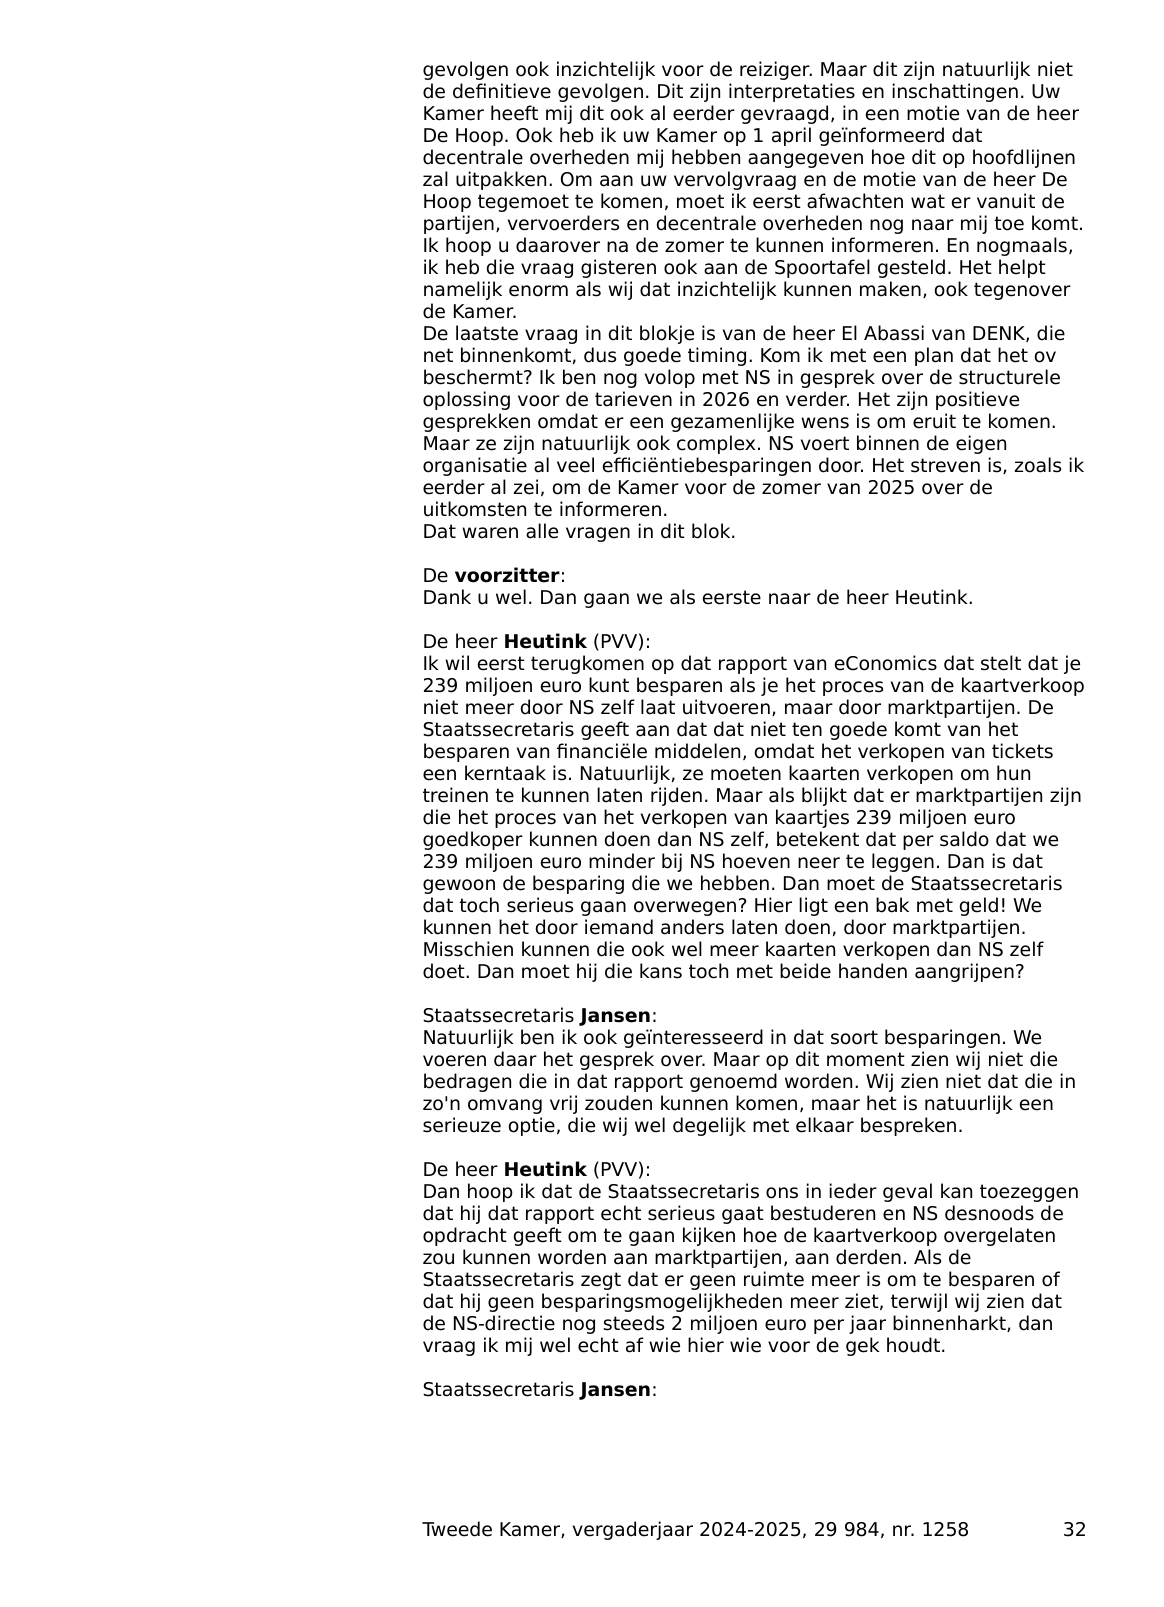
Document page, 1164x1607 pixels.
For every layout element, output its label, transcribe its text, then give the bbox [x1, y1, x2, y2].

text Dank u wel. Dan gaan we als eerste naar de heer Heutink. [422, 587, 1087, 609]
text gevolgen ook inzichtelijk voor de reiziger. Maar dit zijn natuurlijk niet de definitieve gevolgen. Dit zijn interpretaties en inschattingen. Uw Kamer heeft mij dit ook al eerder gevraagd, in een motie van de heer De Hoop. Ook heb ik uw Kamer op 1 april geïnformeerd dat decentrale overheden mij hebben aangegeven hoe dit op hoofdlijnen zal uitpakken. Om aan uw vervolgvraag en de motie van de heer De Hoop tegemoet te komen, moet ik eerst afwachten wat er vanuit de partijen, vervoerders en decentrale overheden nog naar mij toe komt. Ik hoop u daarover na de zomer te kunnen informeren. En nogmaals, ik heb die vraag gisteren ook aan de Spoortafel gesteld. Het helpt namelijk enorm als wij dat inzichtelijk kunnen maken, ook tegenover de Kamer. [422, 59, 1087, 323]
text De heer Heutink (PVV): [422, 1159, 1087, 1181]
text Ik wil eerst terugkomen op dat rapport van eConomics dat stelt dat je 239 miljoen euro kunt besparen als je het proces van de kaartverkoop niet meer door NS zelf laat uitvoeren, maar door marktpartijen. De Staatssecretaris geeft aan dat dat niet ten goede komt van het besparen van financiële middelen, omdat het verkopen van tickets een kerntaak is. Natuurlijk, ze moeten kaarten verkopen om hun treinen te kunnen laten rijden. Maar als blijkt dat er marktpartijen zijn die het proces van het verkopen van kaartjes 239 miljoen euro goedkoper kunnen doen dan NS zelf, betekent dat per saldo dat we 239 miljoen euro minder bij NS hoeven neer te leggen. Dan is dat gewoon de besparing die we hebben. Dan moet de Staatssecretaris dat toch serieus gaan overwegen? Hier ligt een bak met geld! We kunnen het door iemand anders laten doen, door marktpartijen. Misschien kunnen die ook wel meer kaarten verkopen dan NS zelf doet. Dan moet hij die kans toch met beide handen aangrijpen? [422, 653, 1087, 983]
text Dat waren alle vragen in dit blok. [422, 521, 1087, 543]
text De heer Heutink (PVV): [422, 631, 1087, 653]
text De laatste vraag in dit blokje is van de heer El Abassi van DENK, die net binnenkomt, dus goede timing. Kom ik met een plan dat het ov beschermt? Ik ben nog volop met NS in gesprek over de structurele oplossing voor de tarieven in 2026 en verder. Het zijn positieve gesprekken omdat er een gezamenlijke wens is om eruit te komen. Maar ze zijn natuurlijk ook complex. NS voert binnen de eigen organisatie al veel efficiëntiebesparingen door. Het streven is, zoals ik eerder al zei, om de Kamer voor de zomer van 2025 over de uitkomsten te informeren. [422, 323, 1087, 521]
text Dan hoop ik dat de Staatssecretaris ons in ieder geval kan toezeggen dat hij dat rapport echt serieus gaat bestuderen en NS desnoods de opdracht geeft om te gaan kijken hoe de kaartverkoop overgelaten zou kunnen worden aan marktpartijen, aan derden. Als de Staatssecretaris zegt dat er geen ruimte meer is om te besparen of dat hij geen besparingsmogelijkheden meer ziet, terwijl wij zien dat de NS-directie nog steeds 2 miljoen euro per jaar binnenharkt, dan vraag ik mij wel echt af wie hier wie voor de gek houdt. [422, 1181, 1087, 1357]
text Natuurlijk ben ik ook geïnteresseerd in dat soort besparingen. We voeren daar het gesprek over. Maar op dit moment zien wij niet die bedragen die in dat rapport genoemd worden. Wij zien niet dat die in zo'n omvang vrij zouden kunnen komen, maar het is natuurlijk een serieuze optie, die wij wel degelijk met elkaar bespreken. [422, 1027, 1087, 1137]
text De voorzitter: [422, 565, 1087, 587]
text Staatssecretaris Jansen: [422, 1005, 1087, 1027]
text Staatssecretaris Jansen: [422, 1379, 1087, 1401]
